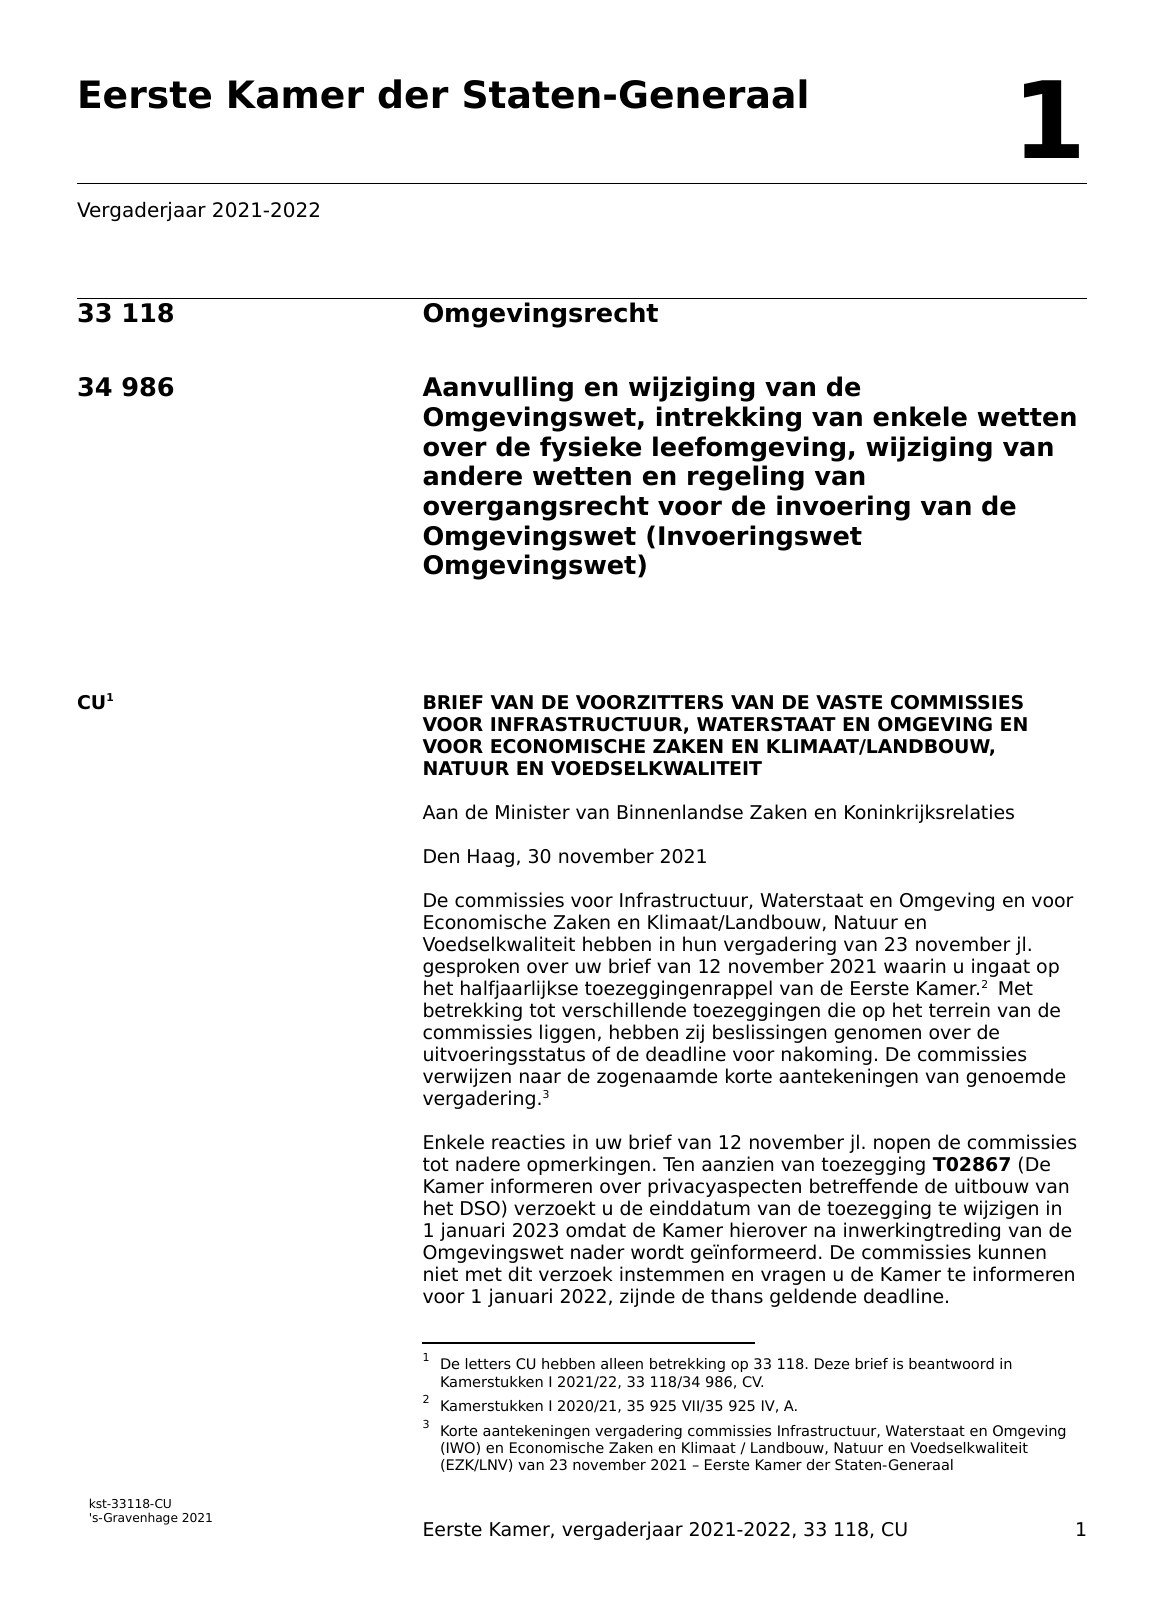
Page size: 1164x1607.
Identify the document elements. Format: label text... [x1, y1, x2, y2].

text Aan de Minister van Binnenlandse Zaken en Koninkrijksrelaties [422, 802, 1087, 824]
text De letters CU hebben alleen betrekking op 33 118. Deze brief is beantwoord in Kamerstukken I 2021/22, 33 118/34 986, CV. [422, 1352, 1087, 1391]
subtitle CU BRIEF VAN DE VOORZITTERS VAN DE VASTE COMMISSIES VOOR INFRASTRUCTUUR, WATERSTAAT EN OMGEVING EN VOOR ECONOMISCHE ZAKEN EN KLIMAAT/LANDBOUW, NATUUR EN VOEDSELKWALITEIT [77, 692, 1087, 780]
text De commissies voor Infrastructuur, Waterstaat en Omgeving en voor Economische Zaken en Klimaat/Landbouw, Natuur en Voedselkwaliteit hebben in hun vergadering van 23 november jl. gesproken over uw brief van 12 november 2021 waarin u ingaat op het halfjaarlijkse toezeggingenrappel van de Eerste Kamer. Met betrekking tot verschillende toezeggingen die op het terrein van de commissies liggen, hebben zij beslissingen genomen over de uitvoeringsstatus of de deadline voor nakoming. De commissies verwijzen naar de zogenaamde korte aantekeningen van genoemde vergadering. [422, 890, 1087, 1110]
table_cell Vergaderjaar 2021-2022 [77, 184, 1087, 298]
text 's-Gravenhage 2021 [88, 1511, 323, 1525]
subtitle 33 118 Omgevingsrecht [77, 299, 1087, 329]
text Enkele reacties in uw brief van 12 november jl. nopen de commissies tot nadere opmerkingen. Ten aanzien van toezegging T02867 (De Kamer informeren over privacyaspecten betreffende de uitbouw van het DSO) verzoekt u de einddatum van de toezegging te wijzigen in 1 januari 2023 omdat de Kamer hierover na inwerkingtreding van de Omgevingswet nader wordt geïnformeerd. De commissies kunnen niet met dit verzoek instemmen en vragen u de Kamer te informeren voor 1 januari 2022, zijnde de thans geldende deadline. [422, 1132, 1087, 1308]
subtitle 34 986 Aanvulling en wijziging van de Omgevingswet, intrekking van enkele wetten over de fysieke leefomgeving, wijziging van andere wetten en regeling van overgangsrecht voor de invoering van de Omgevingswet (Invoeringswet Omgevingswet) [77, 373, 1087, 581]
text Korte aantekeningen vergadering commissies Infrastructuur, Waterstaat en Omgeving (IWO) en Economische Zaken en Klimaat / Landbouw, Natuur en Voedselkwaliteit (EZK/LNV) van 23 november 2021 – Eerste Kamer der Staten-Generaal [422, 1418, 1087, 1474]
text Den Haag, 30 november 2021 [422, 846, 1087, 868]
text Kamerstukken I 2020/21, 35 925 VII/35 925 IV, A. [422, 1393, 1087, 1416]
table_header 1 [886, 59, 1087, 183]
table_header Eerste Kamer der Staten-Generaal [77, 59, 886, 183]
text kst-33118-CU [88, 1497, 323, 1511]
